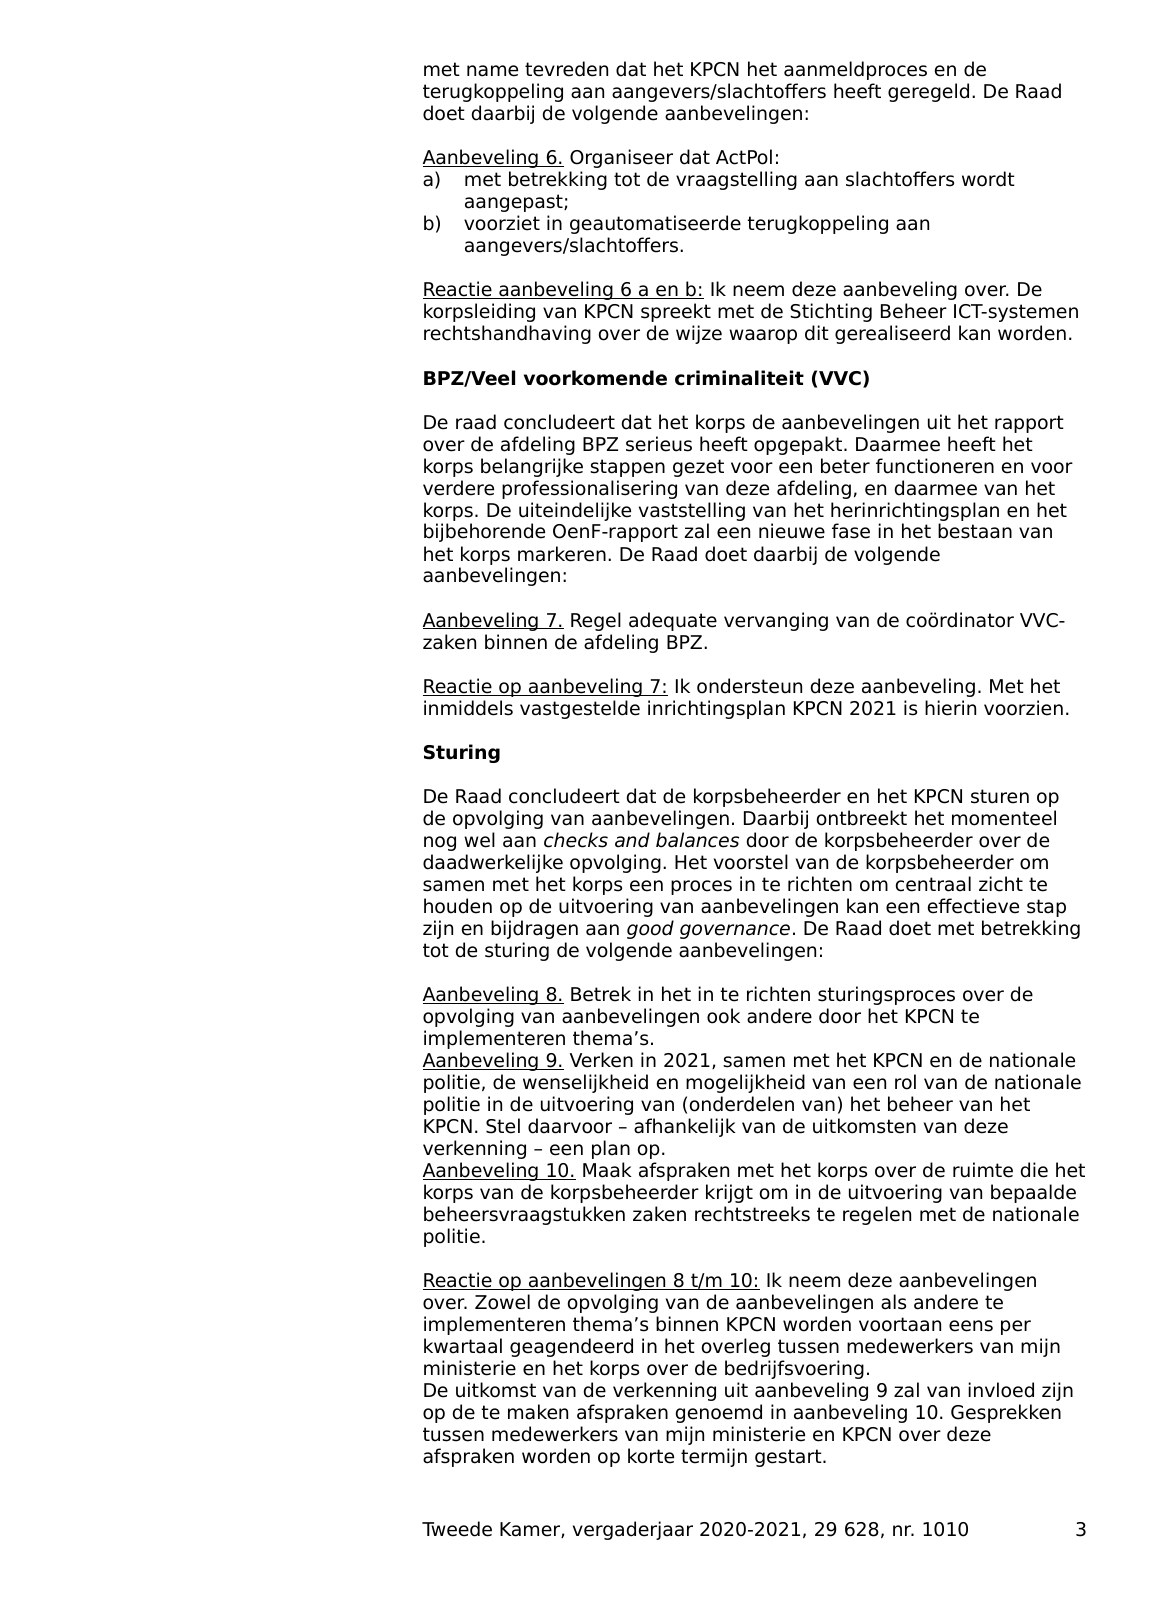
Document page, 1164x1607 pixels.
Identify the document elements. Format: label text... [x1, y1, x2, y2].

text Reactie op aanbevelingen 8 t/m 10: Ik neem deze aanbevelingen over. Zowel de opvolging van de aanbevelingen als andere te implementeren thema’s binnen KPCN worden voortaan eens per kwartaal geagendeerd in het overleg tussen medewerkers van mijn ministerie en het korps over de bedrijfsvoering. [422, 1270, 1087, 1380]
subtitle BPZ/Veel voorkomende criminaliteit (VVC) [422, 367, 1087, 389]
text Aanbeveling 9. Verken in 2021, samen met het KPCN en de nationale politie, de wenselijkheid en mogelijkheid van een rol van de nationale politie in de uitvoering van (onderdelen van) het beheer van het KPCN. Stel daarvoor – afhankelijk van de uitkomsten van deze verkenning – een plan op. [422, 1050, 1087, 1160]
subtitle Sturing [422, 742, 1087, 764]
text b) voorziet in geautomatiseerde terugkoppeling aan aangevers/slachtoffers. [422, 213, 1087, 257]
text met name tevreden dat het KPCN het aanmeldproces en de terugkoppeling aan aangevers/slachtoffers heeft geregeld. De Raad doet daarbij de volgende aanbevelingen: [422, 59, 1087, 125]
text a) met betrekking tot de vraagstelling aan slachtoffers wordt aangepast; [422, 169, 1087, 213]
text Aanbeveling 7. Regel adequate vervanging van de coördinator VVC-zaken binnen de afdeling BPZ. [422, 609, 1087, 653]
text De raad concludeert dat het korps de aanbevelingen uit het rapport over de afdeling BPZ serieus heeft opgepakt. Daarmee heeft het korps belangrijke stappen gezet voor een beter functioneren en voor verdere professionalisering van deze afdeling, en daarmee van het korps. De uiteindelijke vaststelling van het herinrichtingsplan en het bijbehorende OenF-rapport zal een nieuwe fase in het bestaan van het korps markeren. De Raad doet daarbij de volgende aanbevelingen: [422, 412, 1087, 587]
text Aanbeveling 10. Maak afspraken met het korps over de ruimte die het korps van de korpsbeheerder krijgt om in de uitvoering van bepaalde beheersvraagstukken zaken rechtstreeks te regelen met de nationale politie. [422, 1160, 1087, 1248]
text Aanbeveling 8. Betrek in het in te richten sturingsproces over de opvolging van aanbevelingen ook andere door het KPCN te implementeren thema’s. [422, 984, 1087, 1050]
text De Raad concludeert dat de korpsbeheerder en het KPCN sturen op de opvolging van aanbevelingen. Daarbij ontbreekt het momenteel nog wel aan checks and balances door de korpsbeheerder over de daadwerkelijke opvolging. Het voorstel van de korpsbeheerder om samen met het korps een proces in te richten om centraal zicht te houden op de uitvoering van aanbevelingen kan een effectieve stap zijn en bijdragen aan good governance. De Raad doet met betrekking tot de sturing de volgende aanbevelingen: [422, 786, 1087, 962]
text Aanbeveling 6. Organiseer dat ActPol: [422, 147, 1087, 169]
text Reactie op aanbeveling 7: Ik ondersteun deze aanbeveling. Met het inmiddels vastgestelde inrichtingsplan KPCN 2021 is hierin voorzien. [422, 676, 1087, 720]
text De uitkomst van de verkenning uit aanbeveling 9 zal van invloed zijn op de te maken afspraken genoemd in aanbeveling 10. Gesprekken tussen medewerkers van mijn ministerie en KPCN over deze afspraken worden op korte termijn gestart. [422, 1380, 1087, 1468]
text Reactie aanbeveling 6 a en b: Ik neem deze aanbeveling over. De korpsleiding van KPCN spreekt met de Stichting Beheer ICT-systemen rechtshandhaving over de wijze waarop dit gerealiseerd kan worden. [422, 279, 1087, 345]
